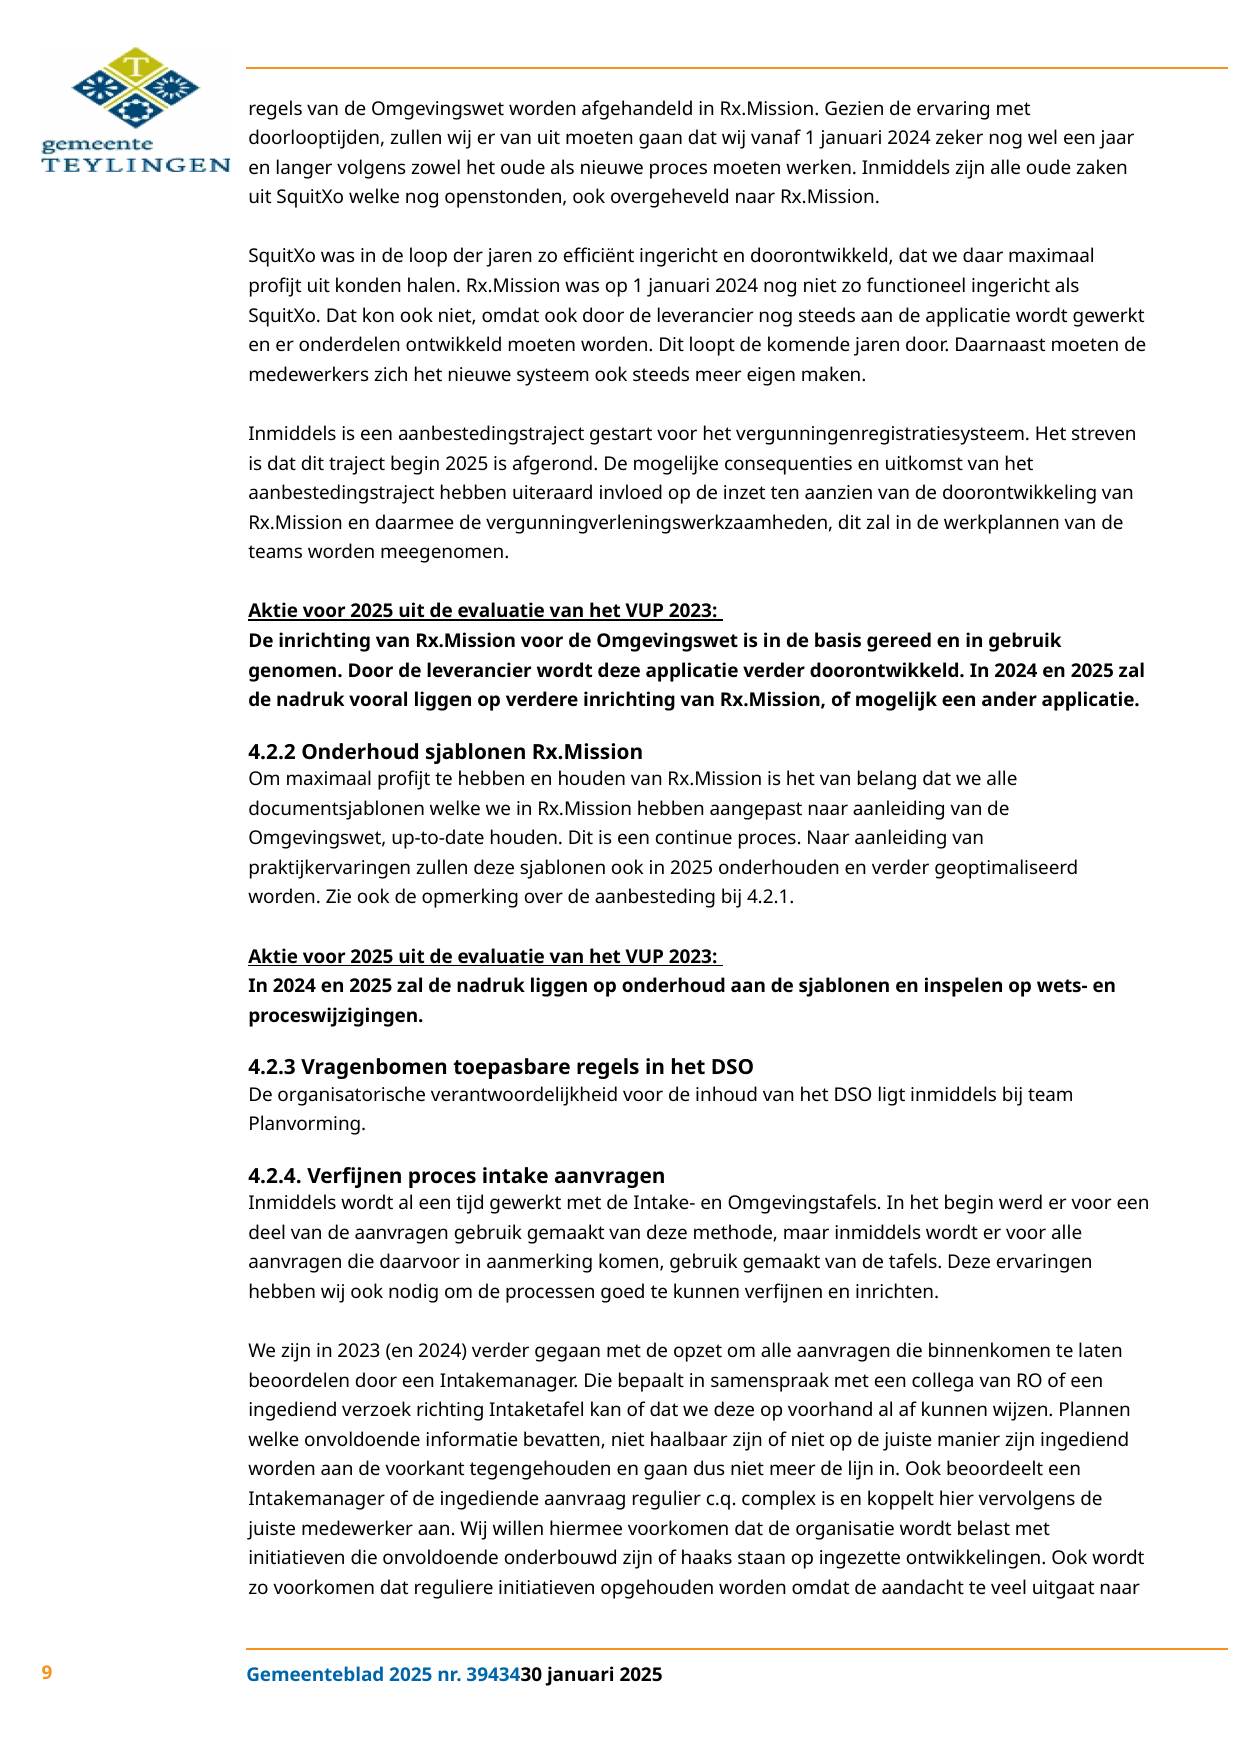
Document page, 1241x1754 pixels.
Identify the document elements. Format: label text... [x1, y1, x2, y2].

text De organisatorische verantwoordelijkheid voor de inhoud van het DSO ligt inmiddels bij team Planvorming. [248, 1081, 1152, 1136]
text 4.2.4. Verfijnen proces intake aanvragen [248, 1161, 1152, 1189]
text SquitXo was in de loop der jaren zo efficiënt ingericht en doorontwikkeld, dat we daar maximaal profijt uit konden halen. Rx.Mission was op 1 januari 2024 nog niet zo functioneel ingericht als SquitXo. Dat kon ook niet, omdat ook door de leverancier nog steeds aan de applicatie wordt gewerkt en er onderdelen ontwikkeld moeten worden. Dit loopt de komende jaren door. Daarnaast moeten de medewerkers zich het nieuwe systeem ook steeds meer eigen maken. [248, 243, 1152, 387]
text Om maximaal profijt te hebben en houden van Rx.Mission is het van belang dat we alle documentsjablonen welke we in Rx.Mission hebben aangepast naar aanleiding van de Omgevingswet, up-to-date houden. Dit is een continue proces. Naar aanleiding van praktijkervaringen zullen deze sjablonen ook in 2025 onderhouden en verder geoptimaliseerd worden. Zie ook de opmerking over de aanbesteding bij 4.2.1. [248, 765, 1152, 909]
text 4.2.2 Onderhoud sjablonen Rx.Mission [248, 737, 1152, 765]
text Inmiddels wordt al een tijd gewerkt met de Intake- en Omgevingstafels. In het begin werd er voor een deel van de aanvragen gebruik gemaakt van deze methode, maar inmiddels wordt er voor alle aanvragen die daarvoor in aanmerking komen, gebruik gemaakt van de tafels. Deze ervaringen hebben wij ook nodig om de processen goed te kunnen verfijnen en inrichten. [248, 1189, 1152, 1304]
text We zijn in 2023 (en 2024) verder gegaan met de opzet om alle aanvragen die binnenkomen te laten beoordelen door een Intakemanager. Die bepaalt in samenspraak met een collega van RO of een ingediend verzoek richting Intaketafel kan of dat we deze op voorhand al af kunnen wijzen. Plannen welke onvoldoende informatie bevatten, niet haalbaar zijn of niet op de juiste manier zijn ingediend worden aan de voorkant tegengehouden en gaan dus niet meer de lijn in. Ook beoordeelt een Intakemanager of de ingediende aanvraag regulier c.q. complex is en koppelt hier vervolgens de juiste medewerker aan. Wij willen hiermee voorkomen dat de organisatie wordt belast met initiatieven die onvoldoende onderbouwd zijn of haaks staan op ingezette ontwikkelingen. Ook wordt zo voorkomen dat reguliere initiatieven opgehouden worden omdat de aandacht te veel uitgaat naar [248, 1337, 1152, 1599]
text Inmiddels is een aanbestedingstraject gestart voor het vergunningenregistratiesysteem. Het streven is dat dit traject begin 2025 is afgerond. De mogelijke consequenties en uitkomst van het aanbestedingstraject hebben uiteraard invloed op de inzet ten aanzien van de doorontwikkeling van Rx.Mission en daarmee de vergunningverleningswerkzaamheden, dit zal in de werkplannen van de teams worden meegenomen. [248, 420, 1152, 564]
text regels van de Omgevingswet worden afgehandeld in Rx.Mission. Gezien de ervaring met doorlooptijden, zullen wij er van uit moeten gaan dat wij vanaf 1 januari 2024 zeker nog wel een jaar en langer volgens zowel het oude als nieuwe proces moeten werken. Inmiddels zijn alle oude zaken uit SquitXo welke nog openstonden, ook overgeheveld naar Rx.Mission. [248, 95, 1152, 209]
text De inrichting van Rx.Mission voor de Omgevingswet is in de basis gereed en in gebruik genomen. Door de leverancier wordt deze applicatie verder doorontwikkeld. In 2024 en 2025 zal de nadruk vooral liggen op verdere inrichting van Rx.Mission, of mogelijk een ander applicatie. [248, 627, 1152, 712]
text In 2024 en 2025 zal de nadruk liggen op onderhoud aan de sjablonen en inspelen op wets- en proceswijzigingen. [248, 972, 1152, 1028]
text Aktie voor 2025 uit de evaluatie van het VUP 2023: [248, 598, 1152, 623]
text Aktie voor 2025 uit de evaluatie van het VUP 2023: [248, 943, 1152, 968]
text 4.2.3 Vragenbomen toepasbare regels in het DSO [248, 1052, 1152, 1081]
picture [41, 47, 231, 172]
